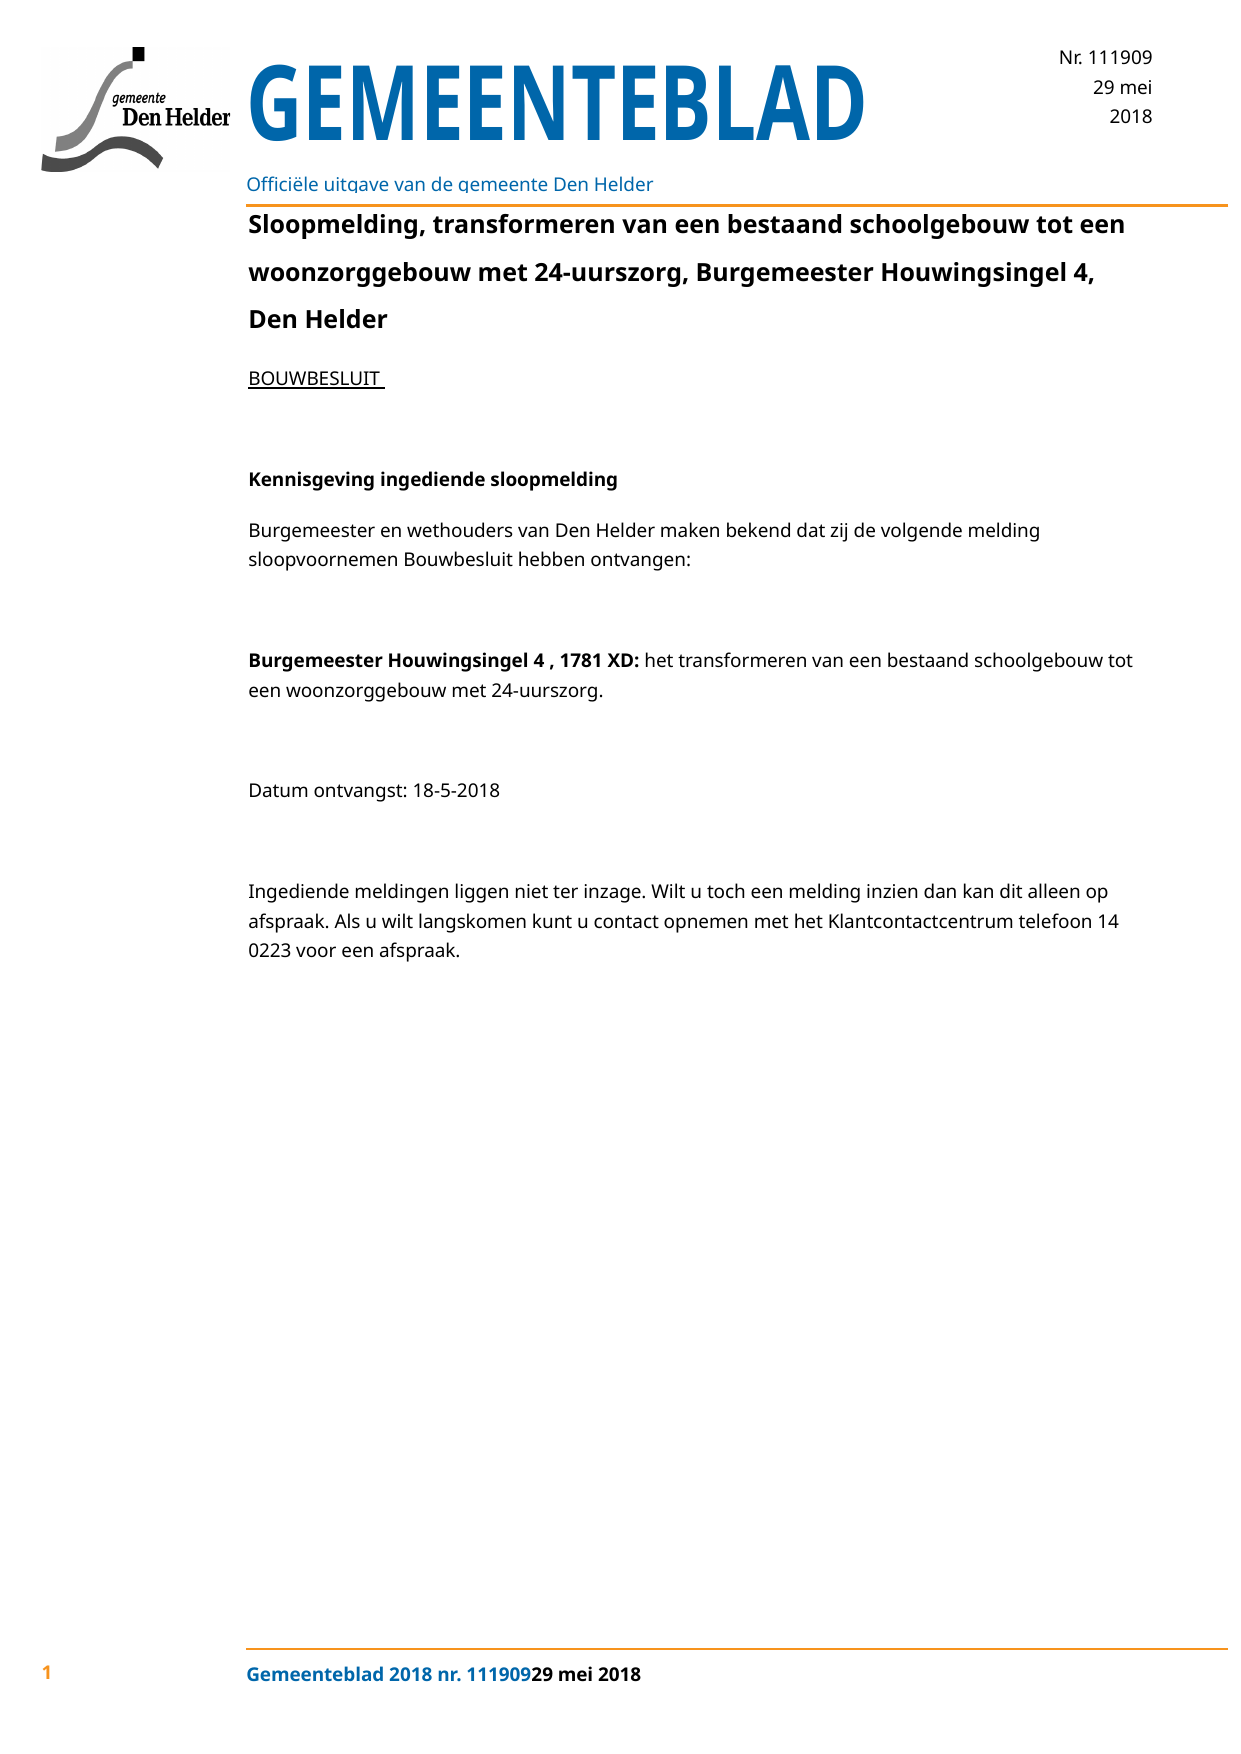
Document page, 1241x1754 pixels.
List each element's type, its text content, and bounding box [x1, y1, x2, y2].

text Burgemeester Houwingsingel 4 , 1781 XD: het transformeren van een bestaand schoolgebouw tot een woonzorggebouw met 24-uurszorg. [248, 647, 1152, 702]
text Ingediende meldingen liggen niet ter inzage. Wilt u toch een melding inzien dan kan dit alleen op afspraak. Als u wilt langskomen kunt u contact opnemen met het Klantcontactcentrum telefoon 14 0223 voor een afspraak. [248, 878, 1152, 963]
text Kennisgeving ingediende sloopmelding [248, 466, 1152, 492]
text Datum ontvangst: 18-5-2018 [248, 778, 1152, 803]
text BOUWBESLUIT [248, 366, 1152, 391]
text Burgemeester en wethouders van Den Helder maken bekend dat zij de volgende melding sloopvoornemen Bouwbesluit hebben ontvangen: [248, 517, 1152, 572]
text Sloopmelding, transformeren van een bestaand schoolgebouw tot een woonzorggebouw met 24-uurszorg, Burgemeester Houwingsingel 4, Den Helder [248, 207, 1152, 336]
picture [41, 47, 231, 172]
